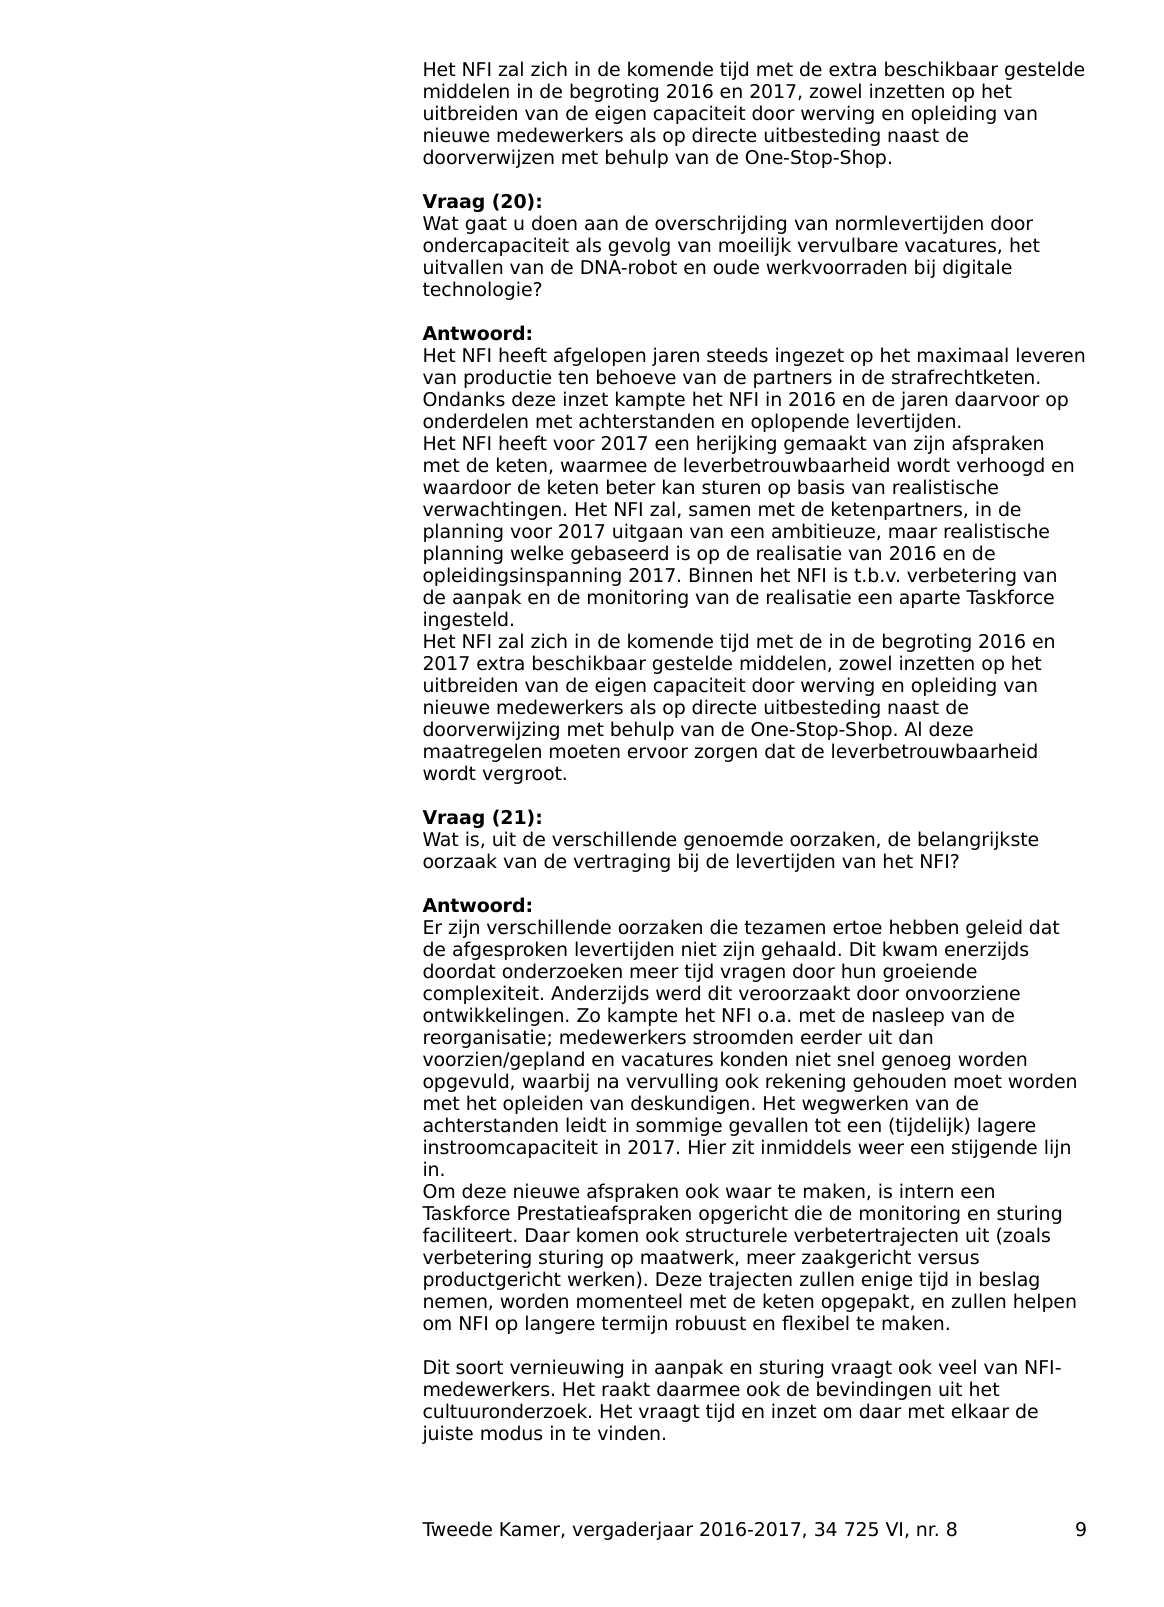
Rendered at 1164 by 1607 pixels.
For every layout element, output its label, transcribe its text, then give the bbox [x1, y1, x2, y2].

text Vraag (20): [422, 191, 1087, 213]
text Wat is, uit de verschillende genoemde oorzaken, de belangrijkste oorzaak van de vertraging bij de levertijden van het NFI? [422, 829, 1087, 873]
text Er zijn verschillende oorzaken die tezamen ertoe hebben geleid dat de afgesproken levertijden niet zijn gehaald. Dit kwam enerzijds doordat onderzoeken meer tijd vragen door hun groeiende complexiteit. Anderzijds werd dit veroorzaakt door onvoorziene ontwikkelingen. Zo kampte het NFI o.a. met de nasleep van de reorganisatie; medewerkers stroomden eerder uit dan voorzien/gepland en vacatures konden niet snel genoeg worden opgevuld, waarbij na vervulling ook rekening gehouden moet worden met het opleiden van deskundigen. Het wegwerken van de achterstanden leidt in sommige gevallen tot een (tijdelijk) lagere instroomcapaciteit in 2017. Hier zit inmiddels weer een stijgende lijn in. [422, 917, 1087, 1181]
text Het NFI zal zich in de komende tijd met de in de begroting 2016 en 2017 extra beschikbaar gestelde middelen, zowel inzetten op het uitbreiden van de eigen capaciteit door werving en opleiding van nieuwe medewerkers als op directe uitbesteding naast de doorverwijzing met behulp van de One-Stop-Shop. Al deze maatregelen moeten ervoor zorgen dat de leverbetrouwbaarheid wordt vergroot. [422, 631, 1087, 785]
text Antwoord: [422, 895, 1087, 917]
text Vraag (21): [422, 807, 1087, 829]
text Om deze nieuwe afspraken ook waar te maken, is intern een Taskforce Prestatieafspraken opgericht die de monitoring en sturing faciliteert. Daar komen ook structurele verbetertrajecten uit (zoals verbetering sturing op maatwerk, meer zaakgericht versus productgericht werken). Deze trajecten zullen enige tijd in beslag nemen, worden momenteel met de keten opgepakt, en zullen helpen om NFI op langere termijn robuust en flexibel te maken. [422, 1181, 1087, 1335]
text Het NFI heeft voor 2017 een herijking gemaakt van zijn afspraken met de keten, waarmee de leverbetrouwbaarheid wordt verhoogd en waardoor de keten beter kan sturen op basis van realistische verwachtingen. Het NFI zal, samen met de ketenpartners, in de planning voor 2017 uitgaan van een ambitieuze, maar realistische planning welke gebaseerd is op de realisatie van 2016 en de opleidingsinspanning 2017. Binnen het NFI is t.b.v. verbetering van de aanpak en de monitoring van de realisatie een aparte Taskforce ingesteld. [422, 433, 1087, 631]
text Dit soort vernieuwing in aanpak en sturing vraagt ook veel van NFI-medewerkers. Het raakt daarmee ook de bevindingen uit het cultuuronderzoek. Het vraagt tijd en inzet om daar met elkaar de juiste modus in te vinden. [422, 1357, 1087, 1445]
text Wat gaat u doen aan de overschrijding van normlevertijden door ondercapaciteit als gevolg van moeilijk vervulbare vacatures, het uitvallen van de DNA-robot en oude werkvoorraden bij digitale technologie? [422, 213, 1087, 301]
text Antwoord: [422, 323, 1087, 345]
text Het NFI zal zich in de komende tijd met de extra beschikbaar gestelde middelen in de begroting 2016 en 2017, zowel inzetten op het uitbreiden van de eigen capaciteit door werving en opleiding van nieuwe medewerkers als op directe uitbesteding naast de doorverwijzen met behulp van de One-Stop-Shop. [422, 59, 1087, 169]
text Het NFI heeft afgelopen jaren steeds ingezet op het maximaal leveren van productie ten behoeve van de partners in de strafrechtketen. Ondanks deze inzet kampte het NFI in 2016 en de jaren daarvoor op onderdelen met achterstanden en oplopende levertijden. [422, 345, 1087, 433]
